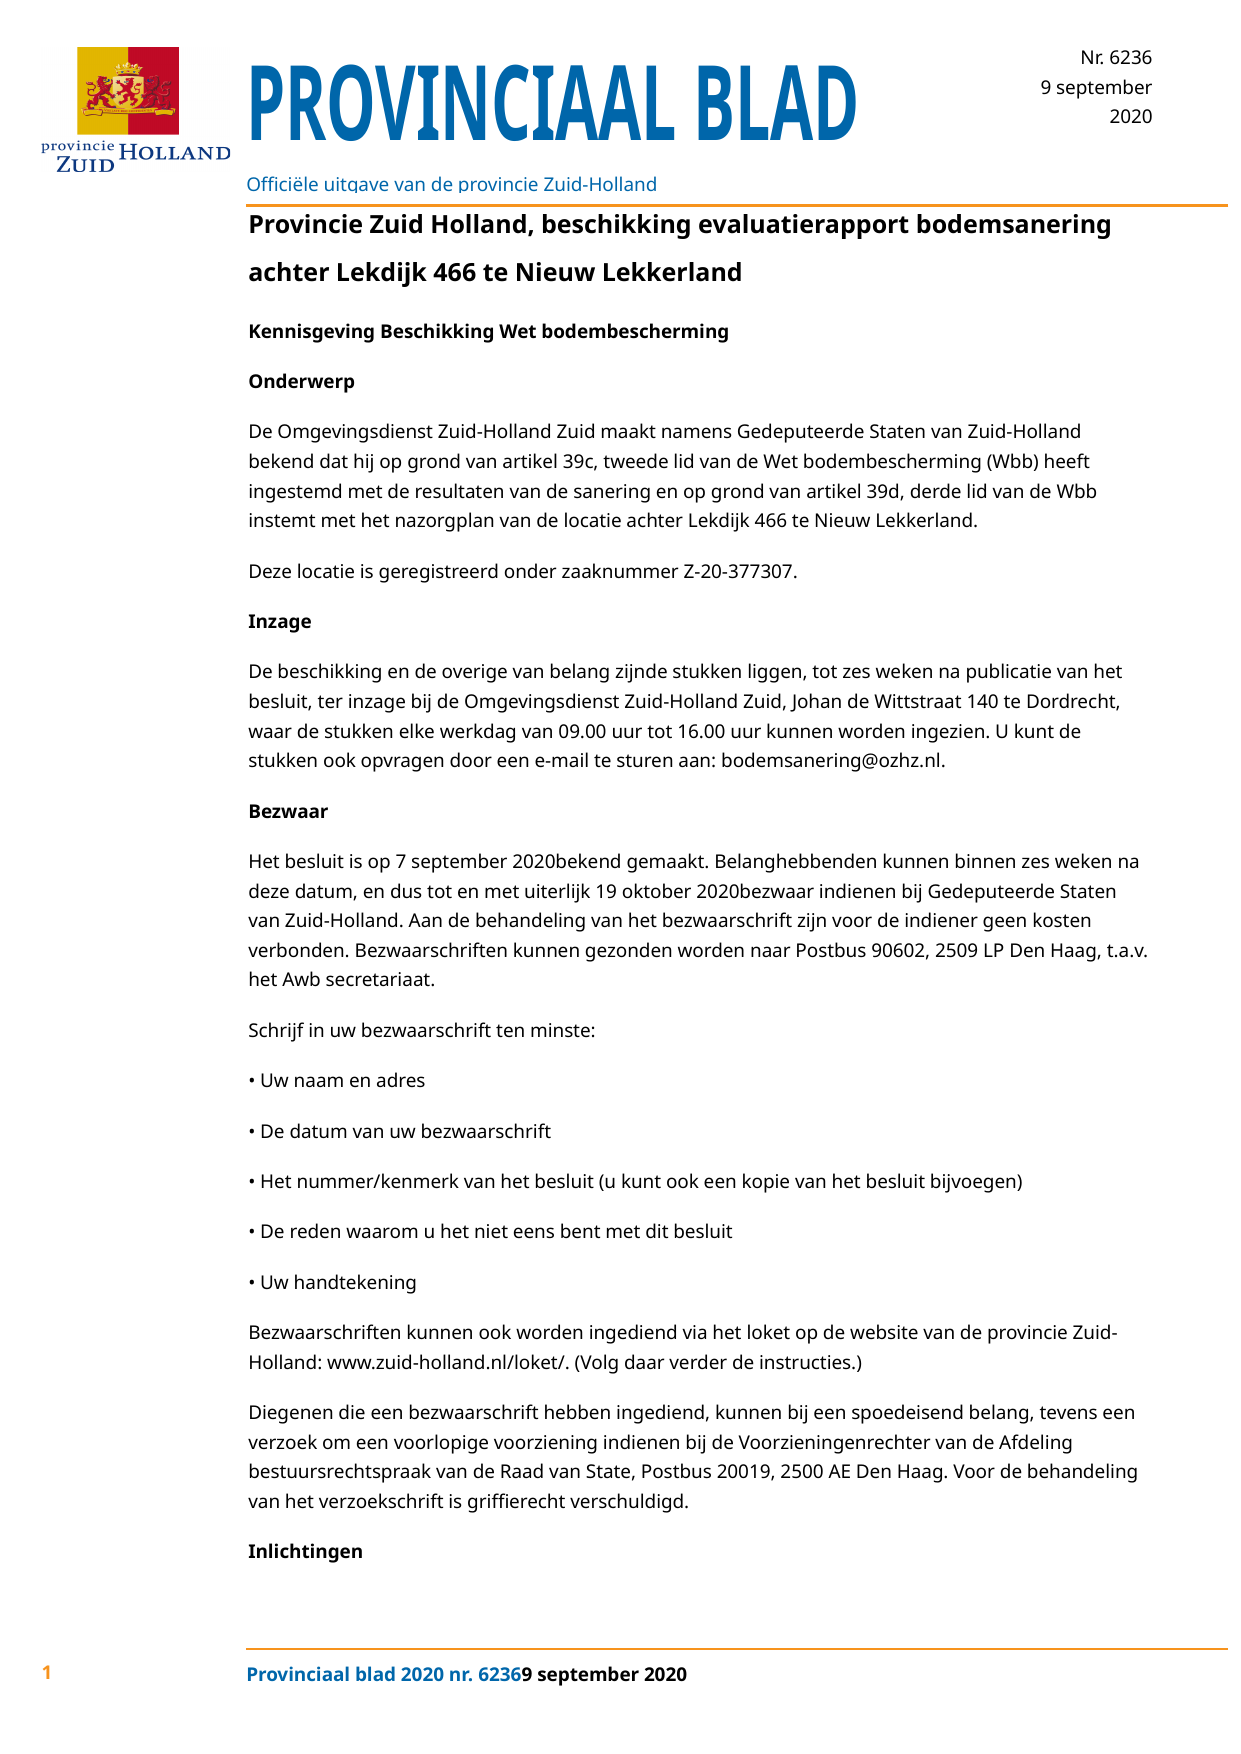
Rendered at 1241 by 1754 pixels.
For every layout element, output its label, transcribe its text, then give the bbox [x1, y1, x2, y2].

text • Uw handtekening [248, 1269, 1152, 1295]
text • Het nummer/kenmerk van het besluit (u kunt ook een kopie van het besluit bijvoegen) [248, 1168, 1152, 1194]
text • De datum van uw bezwaarschrift [248, 1118, 1152, 1144]
text Inzage [248, 608, 1152, 634]
text • Uw naam en adres [248, 1067, 1152, 1093]
text De Omgevingsdienst Zuid-Holland Zuid maakt namens Gedeputeerde Staten van Zuid-Holland bekend dat hij op grond van artikel 39c, tweede lid van de Wet bodembescherming (Wbb) heeft ingestemd met de resultaten van de sanering en op grond van artikel 39d, derde lid van de Wbb instemt met het nazorgplan van de locatie achter Lekdijk 466 te Nieuw Lekkerland. [248, 419, 1152, 533]
text Provincie Zuid Holland, beschikking evaluatierapport bodemsanering achter Lekdijk 466 te Nieuw Lekkerland [248, 207, 1152, 288]
text Schrijf in uw bezwaarschrift ten minste: [248, 1017, 1152, 1043]
text Diegenen die een bezwaarschrift hebben ingediend, kunnen bij een spoedeisend belang, tevens een verzoek om een voorlopige voorziening indienen bij de Voorzieningenrechter van de Afdeling bestuursrechtspraak van de Raad van State, Postbus 20019, 2500 AE Den Haag. Voor de behandeling van het verzoekschrift is griffierecht verschuldigd. [248, 1399, 1152, 1514]
text Bezwaar [248, 798, 1152, 824]
text Het besluit is op 7 september 2020bekend gemaakt. Belanghebbenden kunnen binnen zes weken na deze datum, en dus tot en met uiterlijk 19 oktober 2020bezwaar indienen bij Gedeputeerde Staten van Zuid-Holland. Aan de behandeling van het bezwaarschrift zijn voor de indiener geen kosten verbonden. Bezwaarschriften kunnen gezonden worden naar Postbus 90602, 2509 LP Den Haag, t.a.v. het Awb secretariaat. [248, 848, 1152, 992]
text Onderwerp [248, 368, 1152, 394]
text Inlichtingen [248, 1539, 1152, 1564]
text Deze locatie is geregistreerd onder zaaknummer Z-20-377307. [248, 558, 1152, 584]
picture [41, 47, 231, 172]
text Bezwaarschriften kunnen ook worden ingediend via het loket op de website van de provincie Zuid-Holland: www.zuid-holland.nl/loket/. (Volg daar verder de instructies.) [248, 1319, 1152, 1375]
text • De reden waarom u het niet eens bent met dit besluit [248, 1219, 1152, 1244]
text Kennisgeving Beschikking Wet bodembescherming [248, 318, 1152, 344]
text De beschikking en de overige van belang zijnde stukken liggen, tot zes weken na publicatie van het besluit, ter inzage bij de Omgevingsdienst Zuid-Holland Zuid, Johan de Wittstraat 140 te Dordrecht, waar de stukken elke werkdag van 09.00 uur tot 16.00 uur kunnen worden ingezien. U kunt de stukken ook opvragen door een e-mail te sturen aan: bodemsanering@ozhz.nl. [248, 659, 1152, 773]
